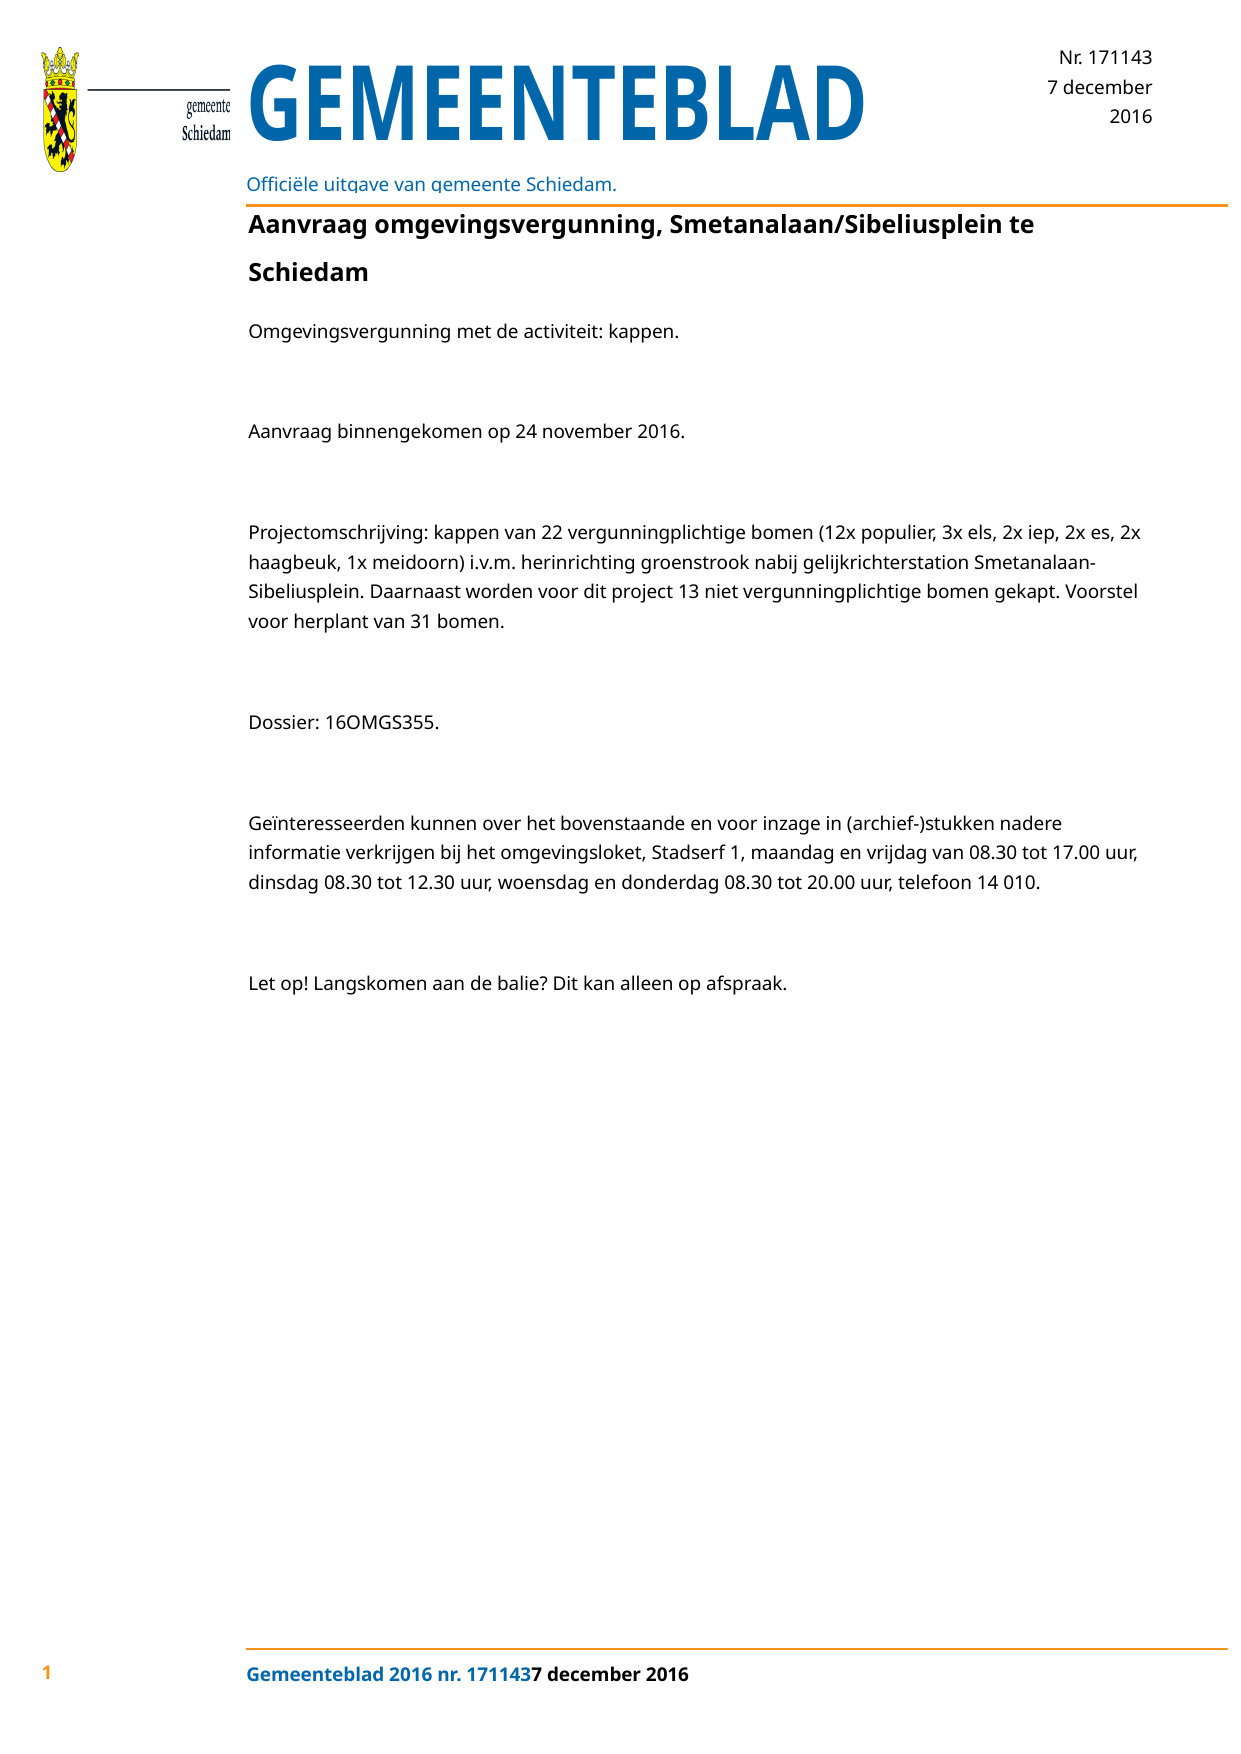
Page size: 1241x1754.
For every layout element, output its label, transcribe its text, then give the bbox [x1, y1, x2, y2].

text Aanvraag omgevingsvergunning, Smetanalaan/Sibeliusplein te Schiedam [248, 207, 1152, 288]
text Let op! Langskomen aan de balie? Dit kan alleen op afspraak. [248, 970, 1152, 996]
text Aanvraag binnengekomen op 24 november 2016. [248, 419, 1152, 444]
text Geïnteresseerden kunnen over het bovenstaande en voor inzage in (archief-)stukken nadere informatie verkrijgen bij het omgevingsloket, Stadserf 1, maandag en vrijdag van 08.30 tot 17.00 uur, dinsdag 08.30 tot 12.30 uur, woensdag en donderdag 08.30 tot 20.00 uur, telefoon 14 010. [248, 810, 1152, 895]
text Omgevingsvergunning met de activiteit: kappen. [248, 318, 1152, 344]
text Dossier: 16OMGS355. [248, 709, 1152, 735]
text Projectomschrijving: kappen van 22 vergunningplichtige bomen (12x populier, 3x els, 2x iep, 2x es, 2x haagbeuk, 1x meidoorn) i.v.m. herinrichting groenstrook nabij gelijkrichterstation Smetanalaan-Sibeliusplein. Daarnaast worden voor dit project 13 niet vergunningplichtige bomen gekapt. Voorstel voor herplant van 31 bomen. [248, 519, 1152, 634]
picture [41, 47, 231, 172]
